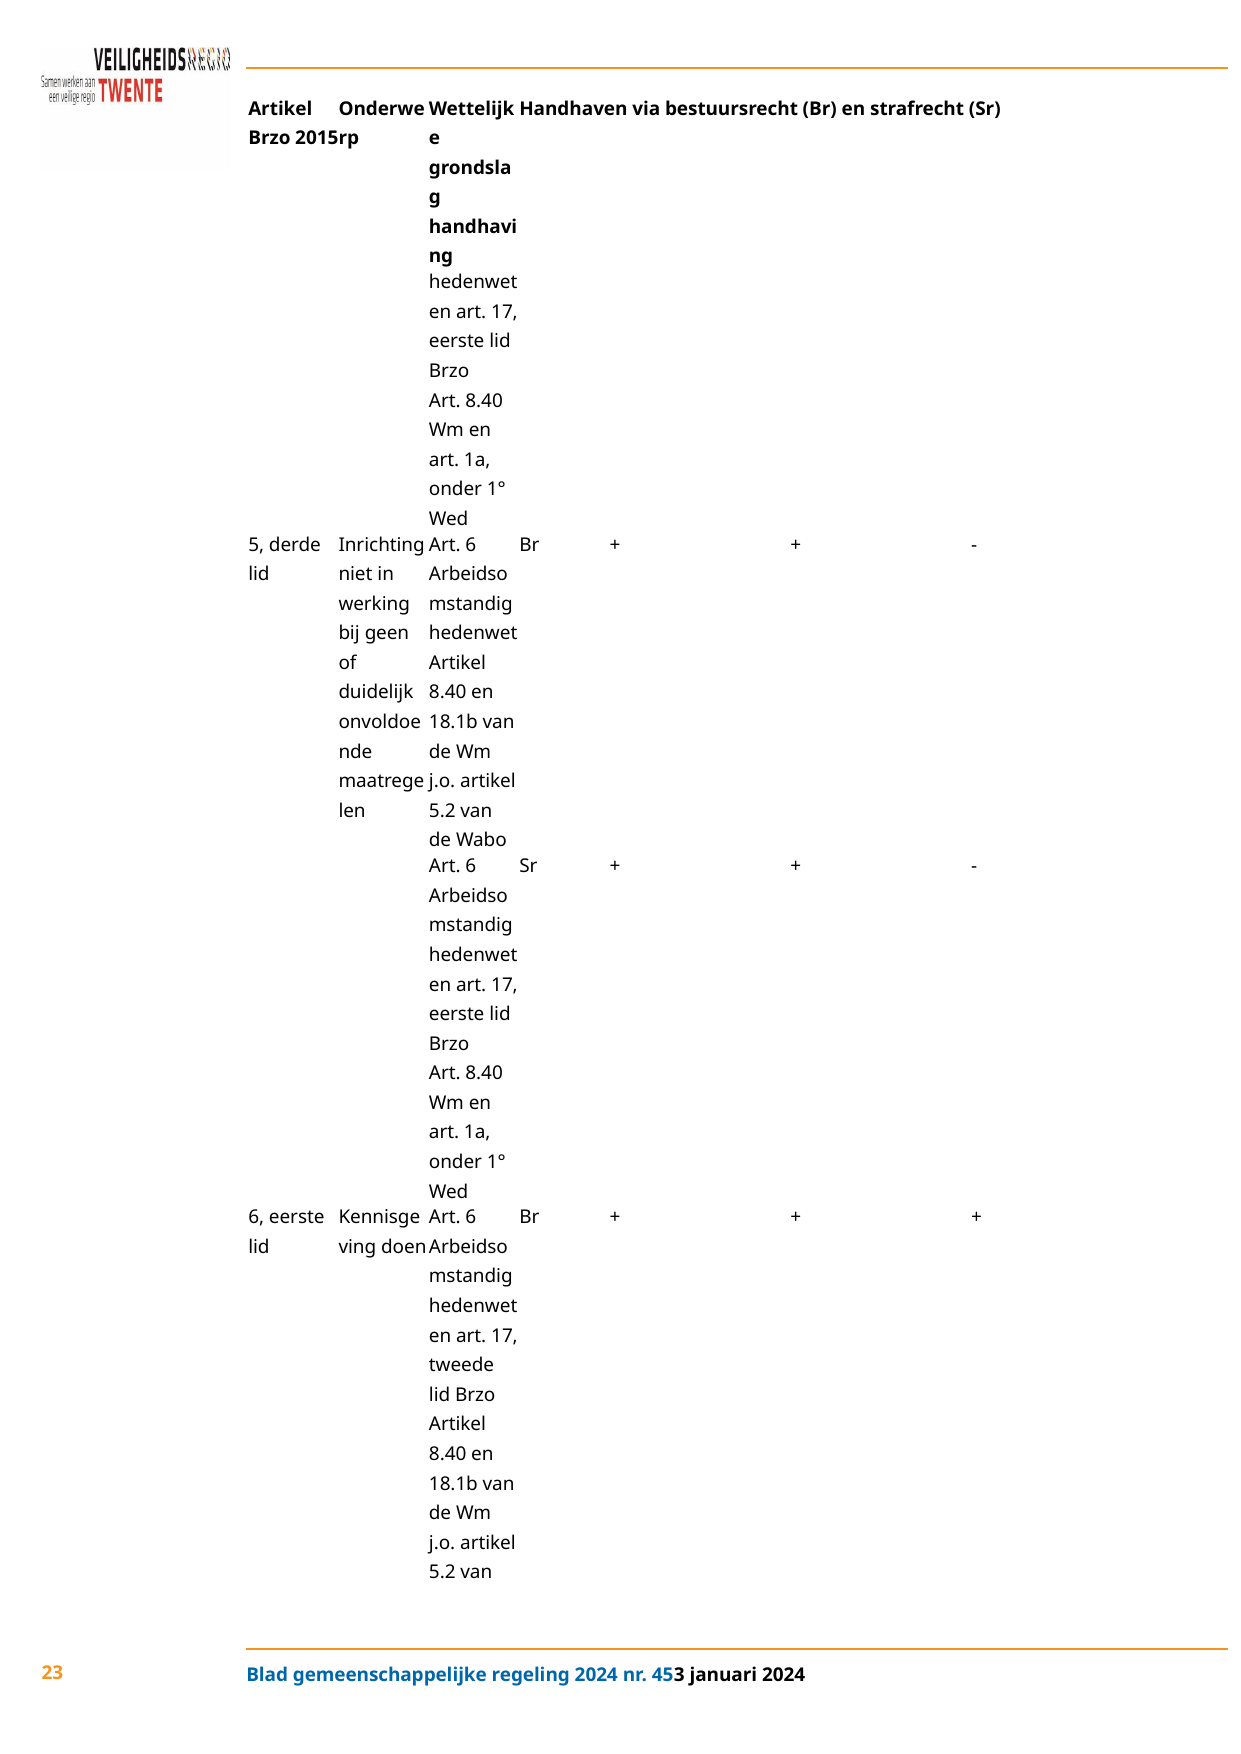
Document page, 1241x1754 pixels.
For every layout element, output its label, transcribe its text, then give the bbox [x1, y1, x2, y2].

table_cell + [790, 853, 971, 1203]
table_cell + [790, 531, 971, 852]
picture [41, 47, 231, 172]
table_cell Art. 6 Arbeidsomstandighedenwet en art. 17, eerste lid Brzo Art. 8.40 Wm en art. 1a, onder 1° Wed [429, 853, 519, 1203]
table_cell 5, derde lid [248, 531, 338, 1203]
table_cell hedenwet en art. 17, eerste lid Brzo Art. 8.40 Wm en art. 1a, onder 1° Wed [429, 269, 519, 531]
table_cell Inrichting niet in werking bij geen of duidelijk onvoldoende maatregelen [338, 531, 429, 1203]
table_cell + [609, 853, 790, 1203]
table_cell - [971, 531, 1152, 852]
table_cell Art. 6 Arbeidsomstandighedenwet en art. 17, tweede lid Brzo Artikel 8.40 en 18.1b van de Wm j.o. artikel 5.2 van [429, 1204, 519, 1584]
table_cell - [971, 853, 1152, 1203]
table_cell [248, 269, 338, 531]
table_cell Br [519, 1204, 609, 1584]
table_header Handhaven via bestuursrecht (Br) en strafrecht (Sr) [519, 95, 1152, 268]
table_cell Kennisgeving doen [338, 1204, 429, 1584]
table_cell + [790, 1204, 971, 1584]
table_header Wettelijke grondslag handhaving [429, 95, 519, 268]
table_cell 6, eerste lid [248, 1204, 338, 1584]
table_cell + [609, 531, 790, 852]
table_header Artikel Brzo 2015 [248, 95, 338, 268]
table_cell + [971, 1204, 1152, 1584]
table_cell Br [519, 531, 609, 852]
table_cell [338, 269, 429, 531]
table_cell [609, 269, 790, 531]
table_cell [790, 269, 971, 531]
table_cell Art. 6 Arbeidsomstandighedenwet Artikel 8.40 en 18.1b van de Wm j.o. artikel 5.2 van de Wabo [429, 531, 519, 852]
table_cell + [609, 1204, 790, 1584]
table_cell Sr [519, 853, 609, 1203]
table_cell - [971, 269, 1152, 531]
table_header Onderwerp [338, 95, 429, 268]
table_cell [519, 269, 609, 531]
